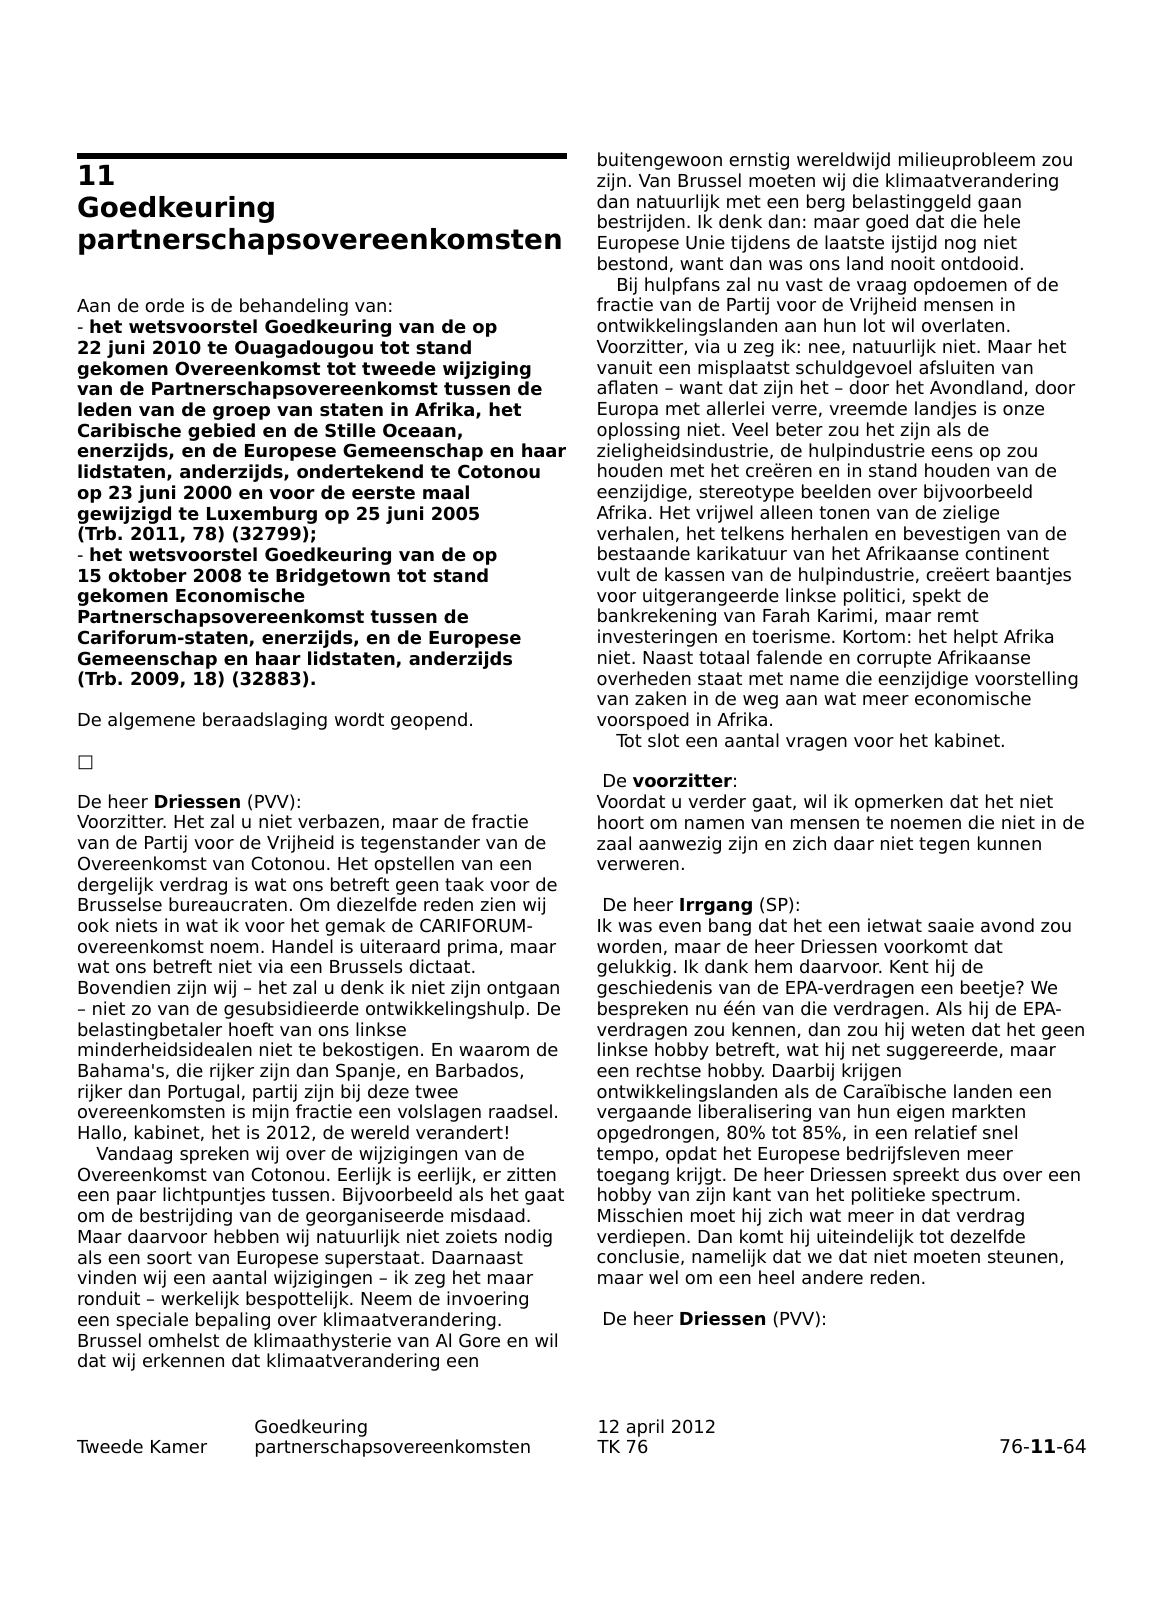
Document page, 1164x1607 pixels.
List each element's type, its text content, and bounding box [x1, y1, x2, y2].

text De algemene beraadslaging wordt geopend. [77, 710, 567, 731]
text buitengewoon ernstig wereldwijd milieuprobleem zou zijn. Van Brussel moeten wij die klimaatverandering dan natuurlijk met een berg belastinggeld gaan bestrijden. Ik denk dan: maar goed dat die hele Europese Unie tijdens de laatste ijstijd nog niet bestond, want dan was ons land nooit ontdooid. [596, 150, 1087, 274]
text De heer Driessen (PVV): [596, 1309, 1087, 1329]
text Aan de orde is de behandeling van: [77, 296, 567, 317]
text Voordat u verder gaat, wil ik opmerken dat het niet hoort om namen van mensen te noemen die niet in de zaal aanwezig zijn en zich daar niet tegen kunnen verweren. [596, 792, 1087, 875]
text □ [77, 751, 567, 771]
text Voorzitter. Het zal u niet verbazen, maar de fractie van de Partij voor de Vrijheid is tegenstander van de Overeenkomst van Cotonou. Het opstellen van een dergelijk verdrag is wat ons betreft geen taak voor de Brusselse bureaucraten. Om diezelfde reden zien wij ook niets in wat ik voor het gemak de CARIFORUM-overeenkomst noem. Handel is uiteraard prima, maar wat ons betreft niet via een Brussels dictaat. Bovendien zijn wij – het zal u denk ik niet zijn ontgaan – niet zo van de gesubsidieerde ontwikkelingshulp. De belastingbetaler hoeft van ons linkse minderheidsidealen niet te bekostigen. En waarom de Bahama's, die rijker zijn dan Spanje, en Barbados, rijker dan Portugal, partij zijn bij deze twee overeenkomsten is mijn fractie een volslagen raadsel. Hallo, kabinet, het is 2012, de wereld verandert! [77, 812, 567, 1144]
text Ik was even bang dat het een ietwat saaie avond zou worden, maar de heer Driessen voorkomt dat gelukkig. Ik dank hem daarvoor. Kent hij de geschiedenis van de EPA-verdragen een beetje? We bespreken nu één van die verdragen. Als hij de EPA-verdragen zou kennen, dan zou hij weten dat het geen linkse hobby betreft, wat hij net suggereerde, maar een rechtse hobby. Daarbij krijgen ontwikkelingslanden als de Caraïbische landen een vergaande liberalisering van hun eigen markten opgedrongen, 80% tot 85%, in een relatief snel tempo, opdat het Europese bedrijfsleven meer toegang krijgt. De heer Driessen spreekt dus over een hobby van zijn kant van het politieke spectrum. Misschien moet hij zich wat meer in dat verdrag verdiepen. Dan komt hij uiteindelijk tot dezelfde conclusie, namelijk dat we dat niet moeten steunen, maar wel om een heel andere reden. [596, 916, 1087, 1289]
text De voorzitter: [596, 771, 1087, 792]
text Tot slot een aantal vragen voor het kabinet. [596, 731, 1087, 751]
text De heer Irrgang (SP): [596, 895, 1087, 916]
text - het wetsvoorstel Goedkeuring van de op 22 juni 2010 te Ouagadougou tot stand gekomen Overeenkomst tot tweede wijziging van de Partnerschapsovereenkomst tussen de leden van de groep van staten in Afrika, het Caribische gebied en de Stille Oceaan, enerzijds, en de Europese Gemeenschap en haar lidstaten, anderzijds, ondertekend te Cotonou op 23 juni 2000 en voor de eerste maal gewijzigd te Luxemburg op 25 juni 2005 (Trb. 2011, 78) (32799); [77, 317, 567, 545]
title 11 Goedkeuring partnerschapsovereenkomsten [77, 159, 567, 256]
text De heer Driessen (PVV): [77, 791, 567, 812]
text Bij hulpfans zal nu vast de vraag opdoemen of de fractie van de Partij voor de Vrijheid mensen in ontwikkelingslanden aan hun lot wil overlaten. Voorzitter, via u zeg ik: nee, natuurlijk niet. Maar het vanuit een misplaatst schuldgevoel afsluiten van aflaten – want dat zijn het – door het Avondland, door Europa met allerlei verre, vreemde landjes is onze oplossing niet. Veel beter zou het zijn als de zieligheidsindustrie, de hulpindustrie eens op zou houden met het creëren en in stand houden van de eenzijdige, stereotype beelden over bijvoorbeeld Afrika. Het vrijwel alleen tonen van de zielige verhalen, het telkens herhalen en bevestigen van de bestaande karikatuur van het Afrikaanse continent vult de kassen van de hulpindustrie, creëert baantjes voor uitgerangeerde linkse politici, spekt de bankrekening van Farah Karimi, maar remt investeringen en toerisme. Kortom: het helpt Afrika niet. Naast totaal falende en corrupte Afrikaanse overheden staat met name die eenzijdige voorstelling van zaken in de weg aan wat meer economische voorspoed in Afrika. [596, 274, 1087, 731]
text - het wetsvoorstel Goedkeuring van de op 15 oktober 2008 te Bridgetown tot stand gekomen Economische Partnerschapsovereenkomst tussen de Cariforum-staten, enerzijds, en de Europese Gemeenschap en haar lidstaten, anderzijds (Trb. 2009, 18) (32883). [77, 545, 567, 690]
text Vandaag spreken wij over de wijzigingen van de Overeenkomst van Cotonou. Eerlijk is eerlijk, er zitten een paar lichtpuntjes tussen. Bijvoorbeeld als het gaat om de bestrijding van de georganiseerde misdaad. Maar daarvoor hebben wij natuurlijk niet zoiets nodig als een soort van Europese superstaat. Daarnaast vinden wij een aantal wijzigingen – ik zeg het maar ronduit – werkelijk bespottelijk. Neem de invoering een speciale bepaling over klimaatverandering. Brussel omhelst de klimaathysterie van Al Gore en wil dat wij erkennen dat klimaatverandering een [77, 1144, 567, 1372]
